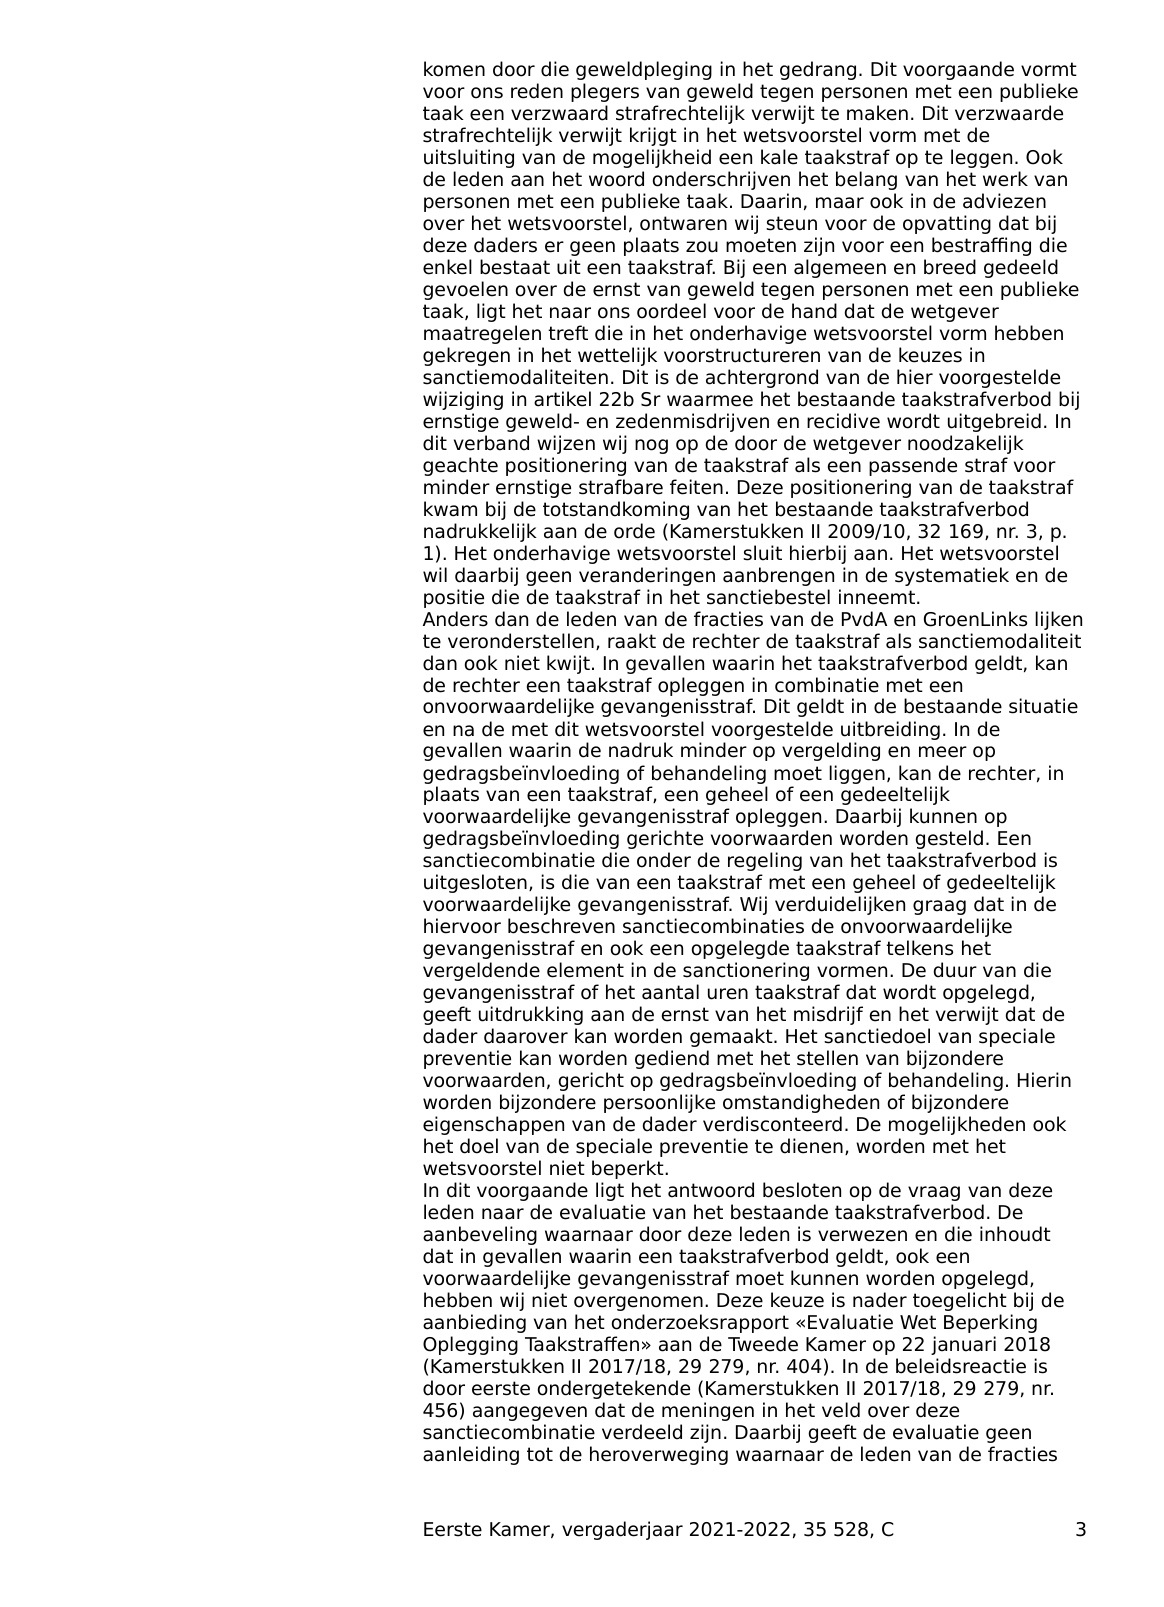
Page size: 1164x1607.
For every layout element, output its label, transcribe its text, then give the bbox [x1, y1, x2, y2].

text In dit voorgaande ligt het antwoord besloten op de vraag van deze leden naar de evaluatie van het bestaande taakstrafverbod. De aanbeveling waarnaar door deze leden is verwezen en die inhoudt dat in gevallen waarin een taakstrafverbod geldt, ook een voorwaardelijke gevangenisstraf moet kunnen worden opgelegd, hebben wij niet overgenomen. Deze keuze is nader toegelicht bij de aanbieding van het onderzoeksrapport «Evaluatie Wet Beperking Oplegging Taakstraffen» aan de Tweede Kamer op 22 januari 2018 (Kamerstukken II 2017/18, 29 279, nr. 404). In de beleidsreactie is door eerste ondergetekende (Kamerstukken II 2017/18, 29 279, nr. 456) aangegeven dat de meningen in het veld over deze sanctiecombinatie verdeeld zijn. Daarbij geeft de evaluatie geen aanleiding tot de heroverweging waarnaar de leden van de fracties [422, 1180, 1087, 1466]
text Anders dan de leden van de fracties van de PvdA en GroenLinks lijken te veronderstellen, raakt de rechter de taakstraf als sanctiemodaliteit dan ook niet kwijt. In gevallen waarin het taakstrafverbod geldt, kan de rechter een taakstraf opleggen in combinatie met een onvoorwaardelijke gevangenisstraf. Dit geldt in de bestaande situatie en na de met dit wetsvoorstel voorgestelde uitbreiding. In de gevallen waarin de nadruk minder op vergelding en meer op gedragsbeïnvloeding of behandeling moet liggen, kan de rechter, in plaats van een taakstraf, een geheel of een gedeeltelijk voorwaardelijke gevangenisstraf opleggen. Daarbij kunnen op gedragsbeïnvloeding gerichte voorwaarden worden gesteld. Een sanctiecombinatie die onder de regeling van het taakstrafverbod is uitgesloten, is die van een taakstraf met een geheel of gedeeltelijk voorwaardelijke gevangenisstraf. Wij verduidelijken graag dat in de hiervoor beschreven sanctiecombinaties de onvoorwaardelijke gevangenisstraf en ook een opgelegde taakstraf telkens het vergeldende element in de sanctionering vormen. De duur van die gevangenisstraf of het aantal uren taakstraf dat wordt opgelegd, geeft uitdrukking aan de ernst van het misdrijf en het verwijt dat de dader daarover kan worden gemaakt. Het sanctiedoel van speciale preventie kan worden gediend met het stellen van bijzondere voorwaarden, gericht op gedragsbeïnvloeding of behandeling. Hierin worden bijzondere persoonlijke omstandigheden of bijzondere eigenschappen van de dader verdisconteerd. De mogelijkheden ook het doel van de speciale preventie te dienen, worden met het wetsvoorstel niet beperkt. [422, 608, 1087, 1180]
text komen door die geweldpleging in het gedrang. Dit voorgaande vormt voor ons reden plegers van geweld tegen personen met een publieke taak een verzwaard strafrechtelijk verwijt te maken. Dit verzwaarde strafrechtelijk verwijt krijgt in het wetsvoorstel vorm met de uitsluiting van de mogelijkheid een kale taakstraf op te leggen. Ook de leden aan het woord onderschrijven het belang van het werk van personen met een publieke taak. Daarin, maar ook in de adviezen over het wetsvoorstel, ontwaren wij steun voor de opvatting dat bij deze daders er geen plaats zou moeten zijn voor een bestraffing die enkel bestaat uit een taakstraf. Bij een algemeen en breed gedeeld gevoelen over de ernst van geweld tegen personen met een publieke taak, ligt het naar ons oordeel voor de hand dat de wetgever maatregelen treft die in het onderhavige wetsvoorstel vorm hebben gekregen in het wettelijk voorstructureren van de keuzes in sanctiemodaliteiten. Dit is de achtergrond van de hier voorgestelde wijziging in artikel 22b Sr waarmee het bestaande taakstrafverbod bij ernstige geweld- en zedenmisdrijven en recidive wordt uitgebreid. In dit verband wijzen wij nog op de door de wetgever noodzakelijk geachte positionering van de taakstraf als een passende straf voor minder ernstige strafbare feiten. Deze positionering van de taakstraf kwam bij de totstandkoming van het bestaande taakstrafverbod nadrukkelijk aan de orde (Kamerstukken II 2009/10, 32 169, nr. 3, p. 1). Het onderhavige wetsvoorstel sluit hierbij aan. Het wetsvoorstel wil daarbij geen veranderingen aanbrengen in de systematiek en de positie die de taakstraf in het sanctiebestel inneemt. [422, 59, 1087, 608]
